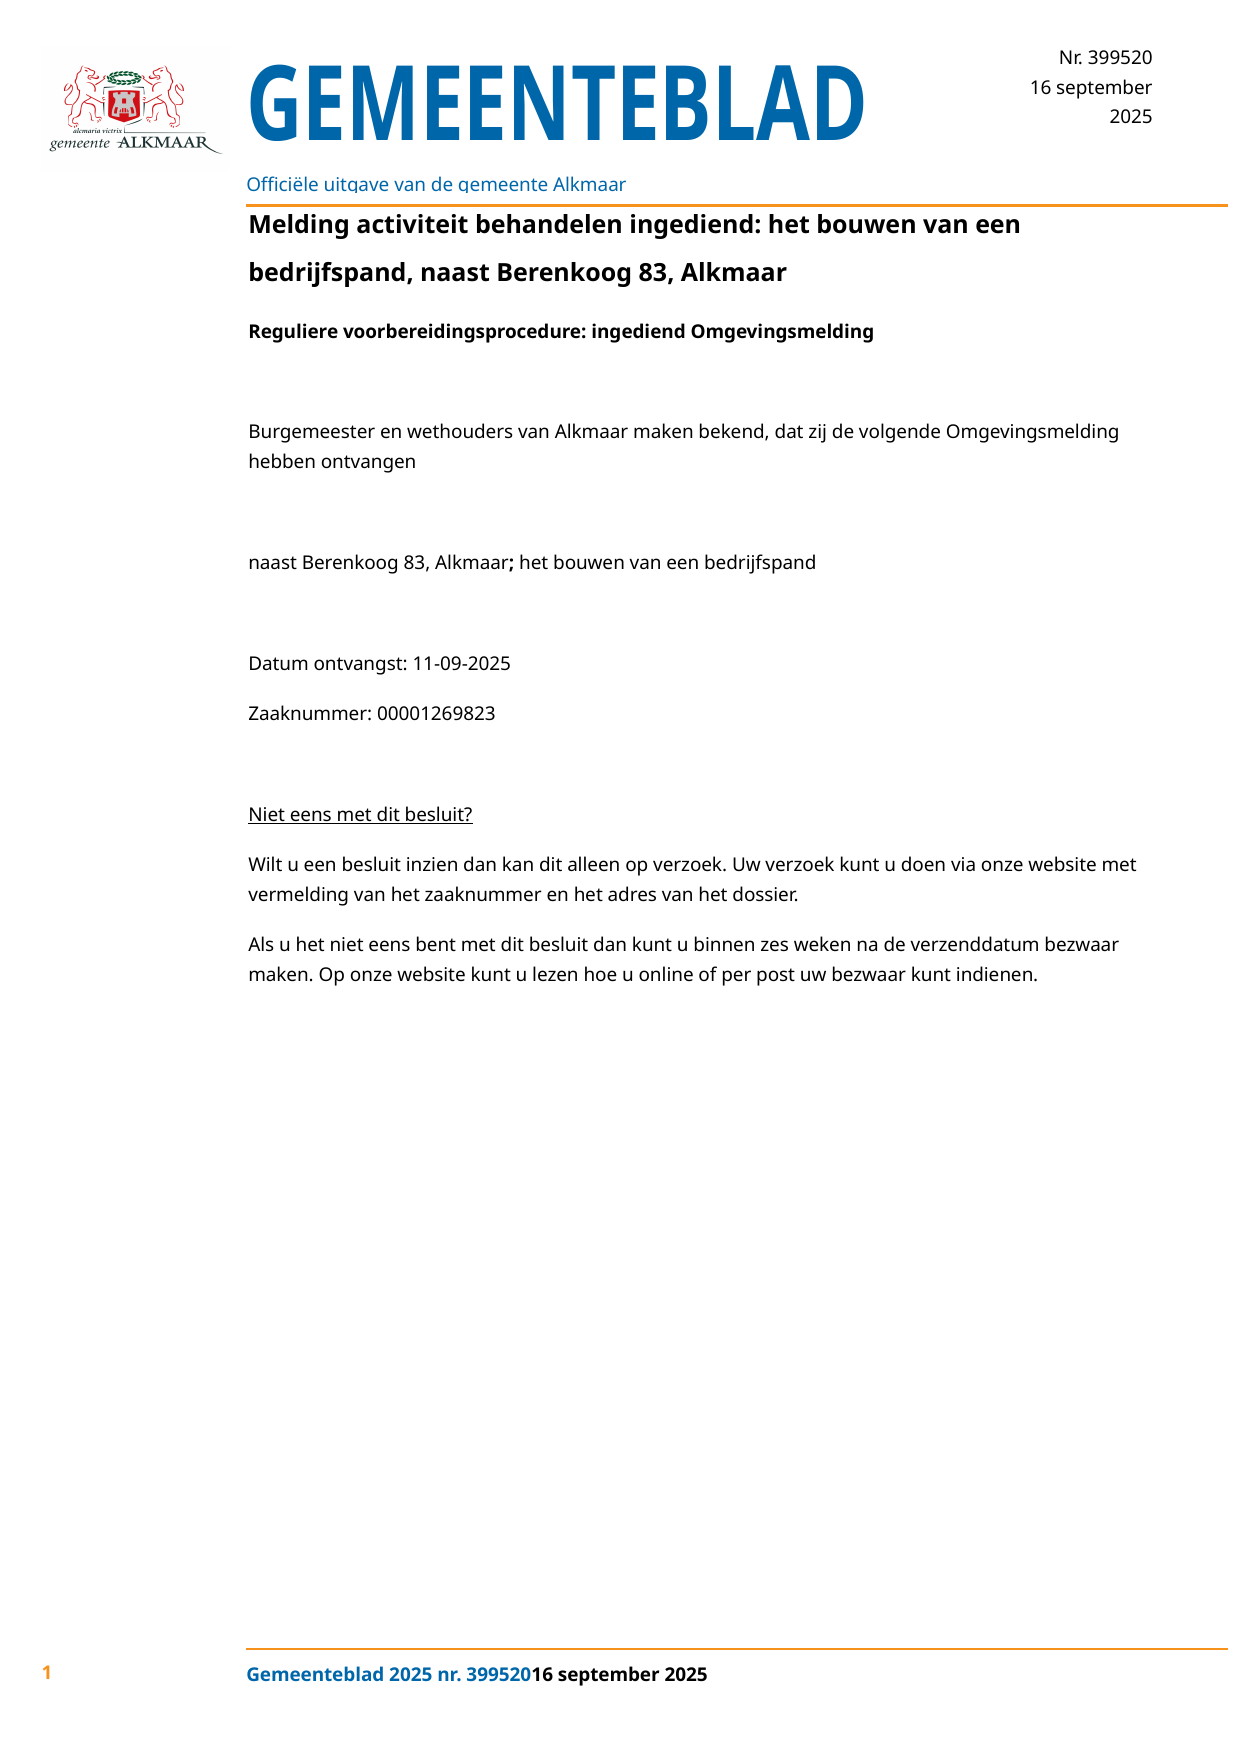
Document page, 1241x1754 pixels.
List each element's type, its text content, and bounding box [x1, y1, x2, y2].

text Reguliere voorbereidingsprocedure: ingediend Omgevingsmelding [248, 318, 1152, 344]
text Burgemeester en wethouders van Alkmaar maken bekend, dat zij de volgende Omgevingsmelding hebben ontvangen [248, 419, 1152, 474]
text Wilt u een besluit inzien dan kan dit alleen op verzoek. Uw verzoek kunt u doen via onze website met vermelding van het zaaknummer en het adres van het dossier. [248, 852, 1152, 907]
text Niet eens met dit besluit? [248, 801, 1152, 827]
text Als u het niet eens bent met dit besluit dan kunt u binnen zes weken na de verzenddatum bezwaar maken. Op onze website kunt u lezen hoe u online of per post uw bezwaar kunt indienen. [248, 932, 1152, 987]
text Zaaknummer: 00001269823 [248, 700, 1152, 726]
text Datum ontvangst: 11-09-2025 [248, 650, 1152, 676]
text Melding activiteit behandelen ingediend: het bouwen van een bedrijfspand, naast Berenkoog 83, Alkmaar [248, 207, 1152, 288]
text naast Berenkoog 83, Alkmaar; het bouwen van een bedrijfspand [248, 549, 1152, 575]
picture [41, 47, 231, 172]
